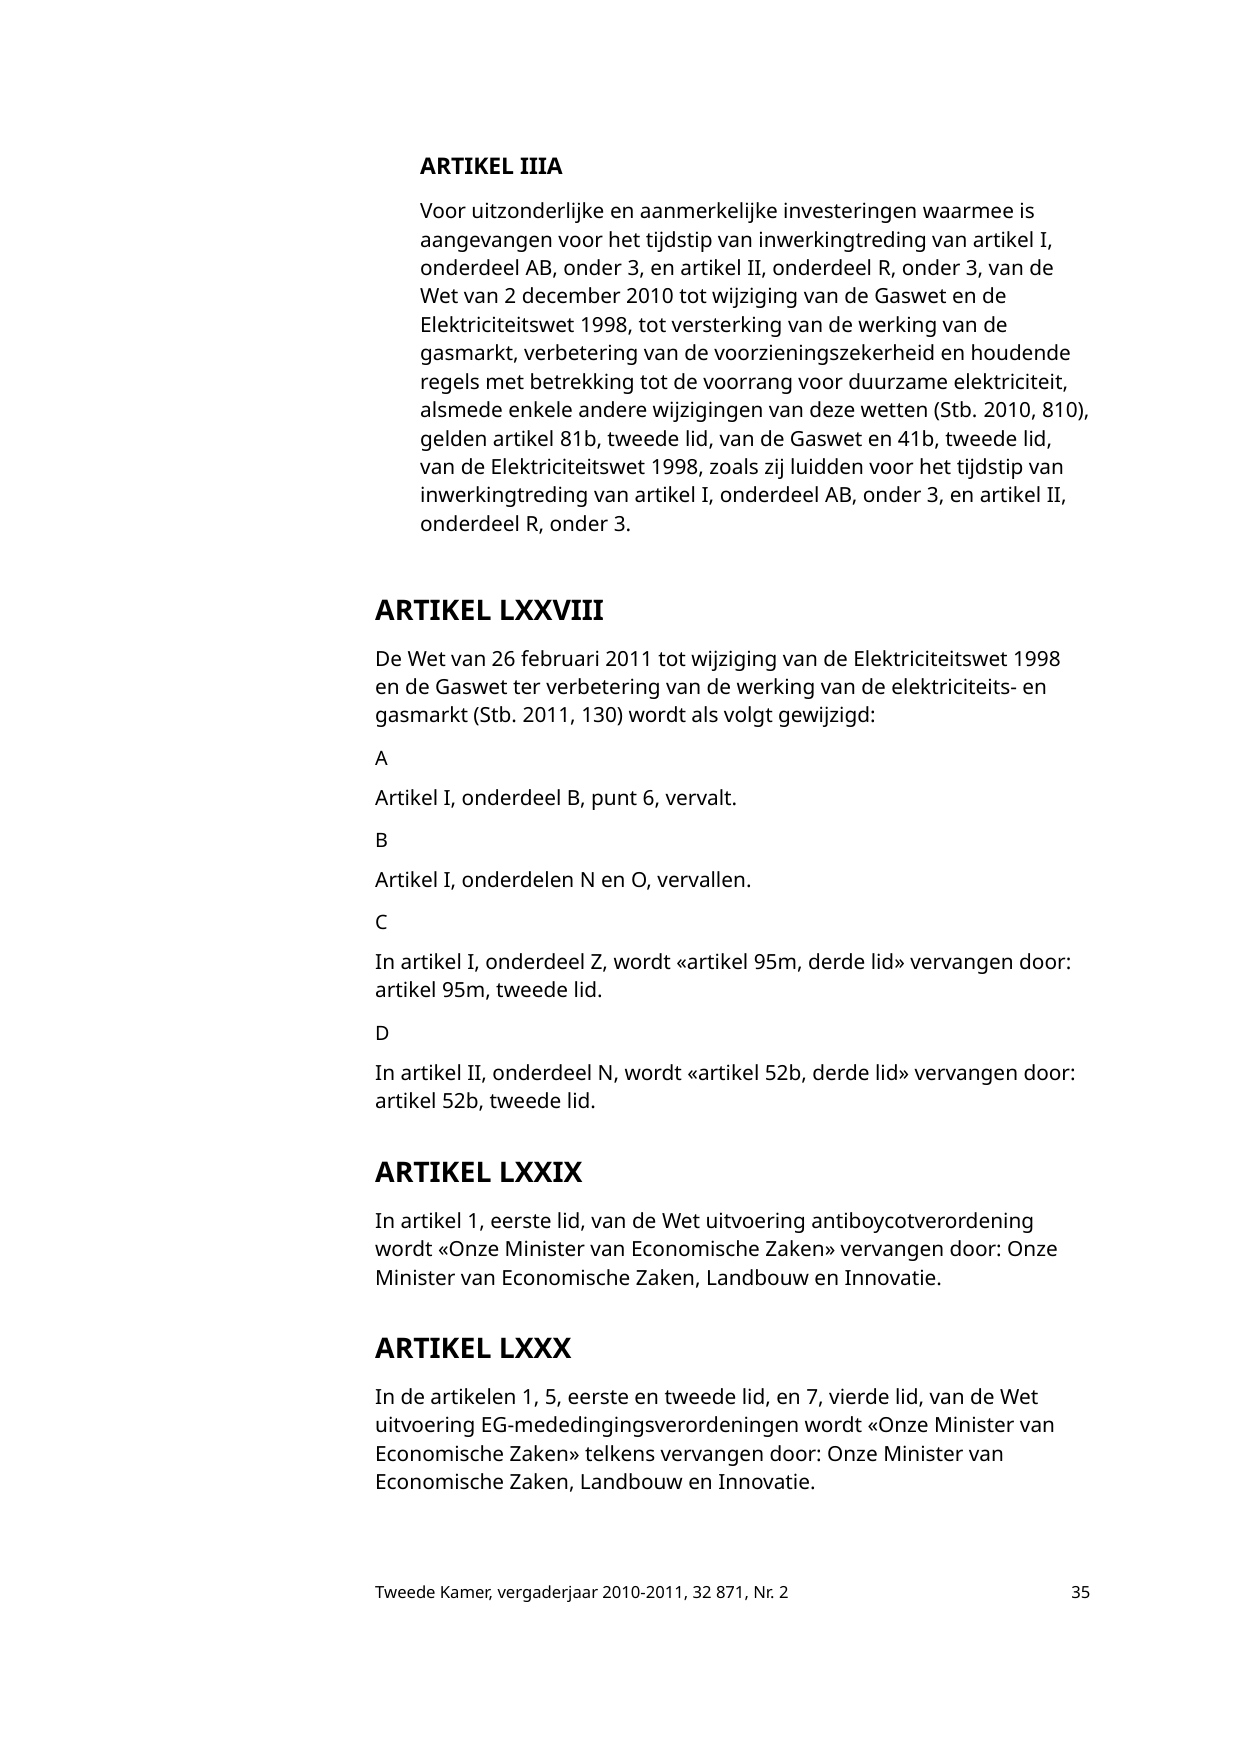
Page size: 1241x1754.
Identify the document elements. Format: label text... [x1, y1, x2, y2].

subtitle ARTIKEL IIIA [420, 150, 1090, 181]
text Artikel I, onderdeel B, punt 6, vervalt. [375, 783, 1090, 811]
text D [375, 1019, 1090, 1046]
text Voor uitzonderlijke en aanmerkelijke investeringen waarmee is aangevangen voor het tijdstip van inwerkingtreding van artikel I, onderdeel AB, onder 3, en artikel II, onderdeel R, onder 3, van de Wet van 2 december 2010 tot wijziging van de Gaswet en de Elektriciteitswet 1998, tot versterking van de werking van de gasmarkt, verbetering van de voorzieningszekerheid en houdende regels met betrekking tot de voorrang voor duurzame elektriciteit, alsmede enkele andere wijzigingen van deze wetten (Stb. 2010, 810), gelden artikel 81b, tweede lid, van de Gaswet en 41b, tweede lid, van de Elektriciteitswet 1998, zoals zij luidden voor het tijdstip van inwerkingtreding van artikel I, onderdeel AB, onder 3, en artikel II, onderdeel R, onder 3. [420, 196, 1090, 537]
subtitle ARTIKEL LXXX [375, 1328, 1090, 1367]
text In artikel II, onderdeel N, wordt «artikel 52b, derde lid» vervangen door: artikel 52b, tweede lid. [375, 1058, 1090, 1114]
text In de artikelen 1, 5, eerste en tweede lid, en 7, vierde lid, van de Wet uitvoering EG-mededingingsverordeningen wordt «Onze Minister van Economische Zaken» telkens vervangen door: Onze Minister van Economische Zaken, Landbouw en Innovatie. [375, 1382, 1090, 1496]
text B [375, 826, 1090, 853]
text Artikel I, onderdelen N en O, vervallen. [375, 865, 1090, 893]
text A [375, 744, 1090, 771]
text In artikel I, onderdeel Z, wordt «artikel 95m, derde lid» vervangen door: artikel 95m, tweede lid. [375, 947, 1090, 1004]
text De Wet van 26 februari 2011 tot wijziging van de Elektriciteitswet 1998 en de Gaswet ter verbetering van de werking van de elektriciteits- en gasmarkt (Stb. 2011, 130) wordt als volgt gewijzigd: [375, 644, 1090, 729]
text In artikel 1, eerste lid, van de Wet uitvoering antiboycotverordening wordt «Onze Minister van Economische Zaken» vervangen door: Onze Minister van Economische Zaken, Landbouw en Innovatie. [375, 1206, 1090, 1291]
subtitle ARTIKEL LXXVIII [375, 590, 1090, 629]
text C [375, 908, 1090, 935]
subtitle ARTIKEL LXXIX [375, 1152, 1090, 1191]
